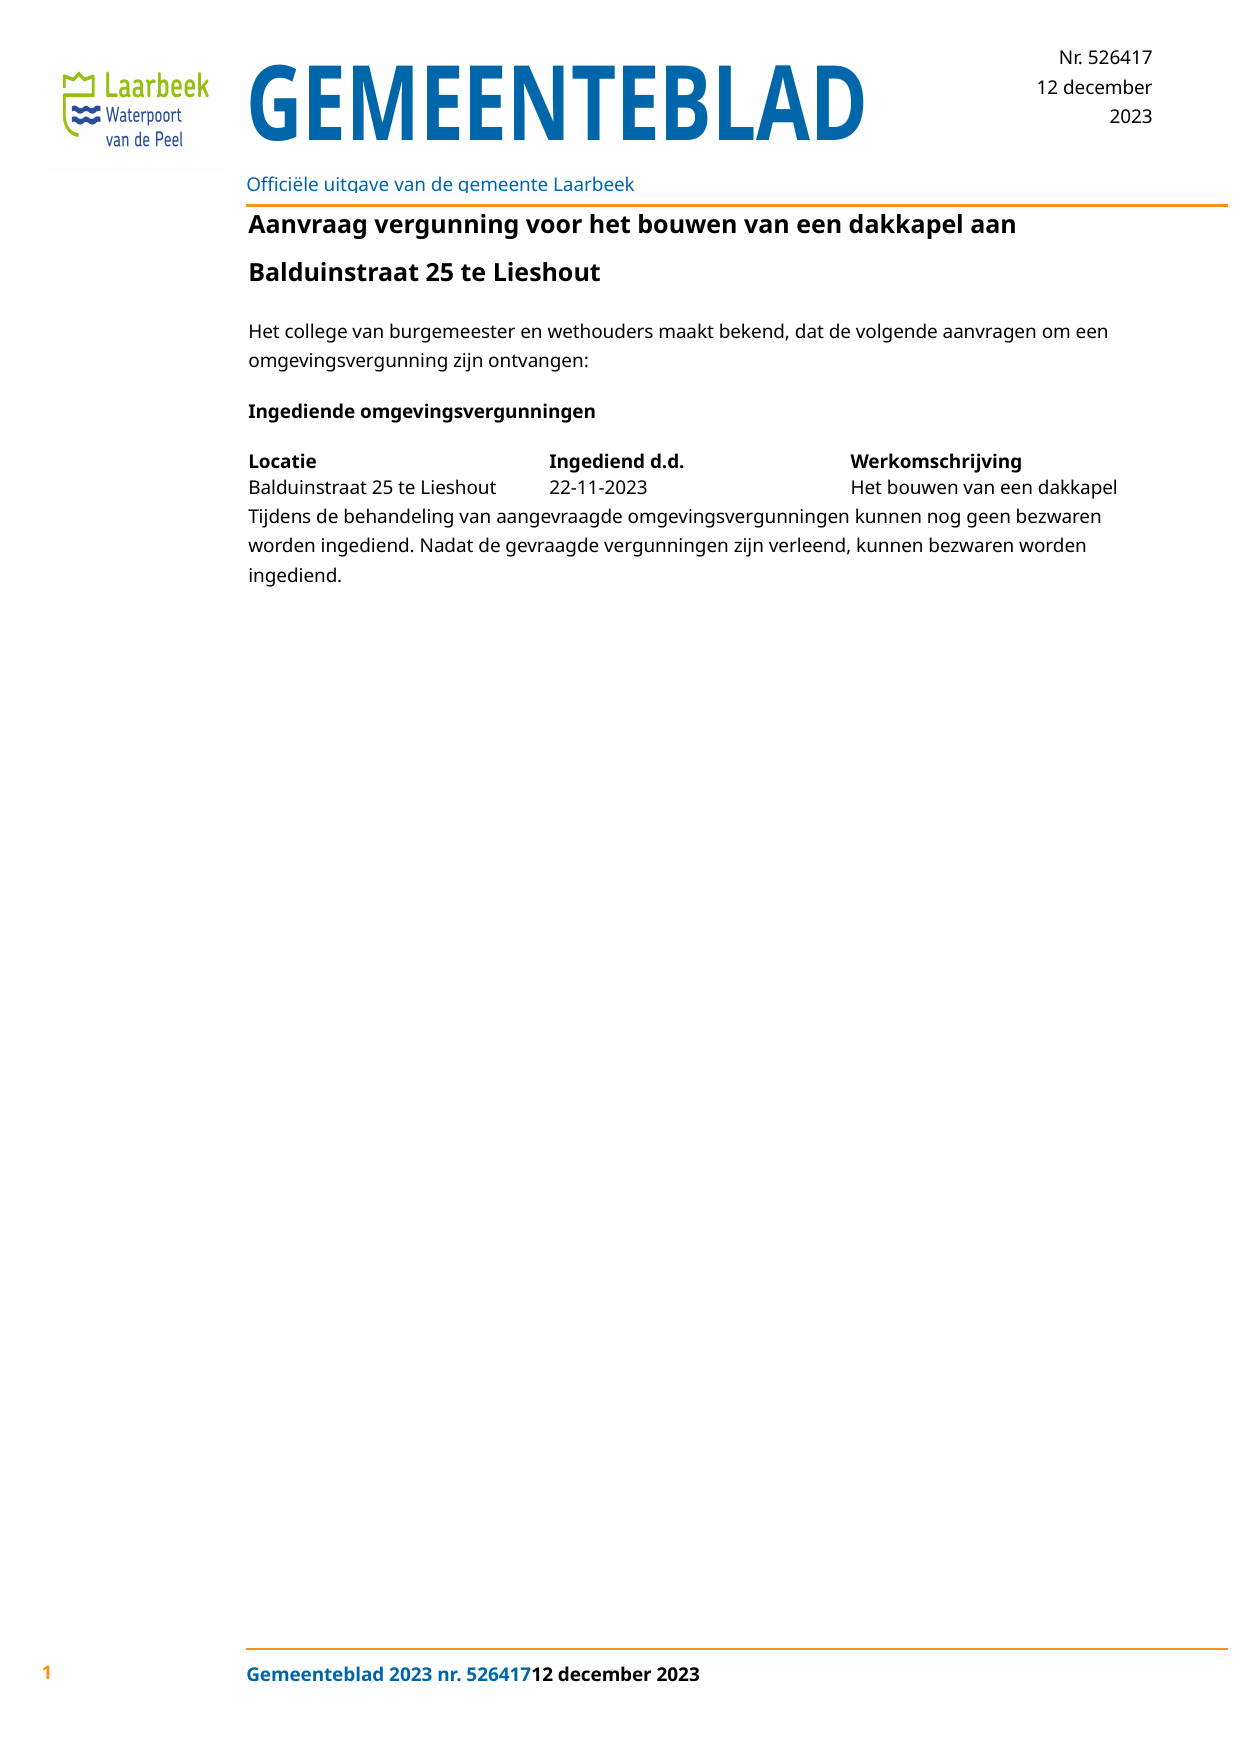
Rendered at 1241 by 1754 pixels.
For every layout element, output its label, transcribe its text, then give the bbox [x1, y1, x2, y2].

table_cell 22-11-2023 [549, 474, 850, 500]
table_header Ingediend d.d. [549, 449, 850, 474]
table_cell Het bouwen van een dakkapel [850, 474, 1152, 500]
picture [41, 47, 231, 172]
table_header Werkomschrijving [850, 449, 1152, 474]
table_cell Balduinstraat 25 te Lieshout [248, 474, 549, 500]
table_header Locatie [248, 449, 549, 474]
text Tijdens de behandeling van aangevraagde omgevingsvergunningen kunnen nog geen bezwaren worden ingediend. Nadat de gevraagde vergunningen zijn verleend, kunnen bezwaren worden ingediend. [248, 503, 1152, 588]
text Het college van burgemeester en wethouders maakt bekend, dat de volgende aanvragen om een omgevingsvergunning zijn ontvangen: [248, 318, 1152, 373]
text Aanvraag vergunning voor het bouwen van een dakkapel aan Balduinstraat 25 te Lieshout [248, 207, 1152, 288]
text Ingediende omgevingsvergunningen [248, 398, 1152, 424]
